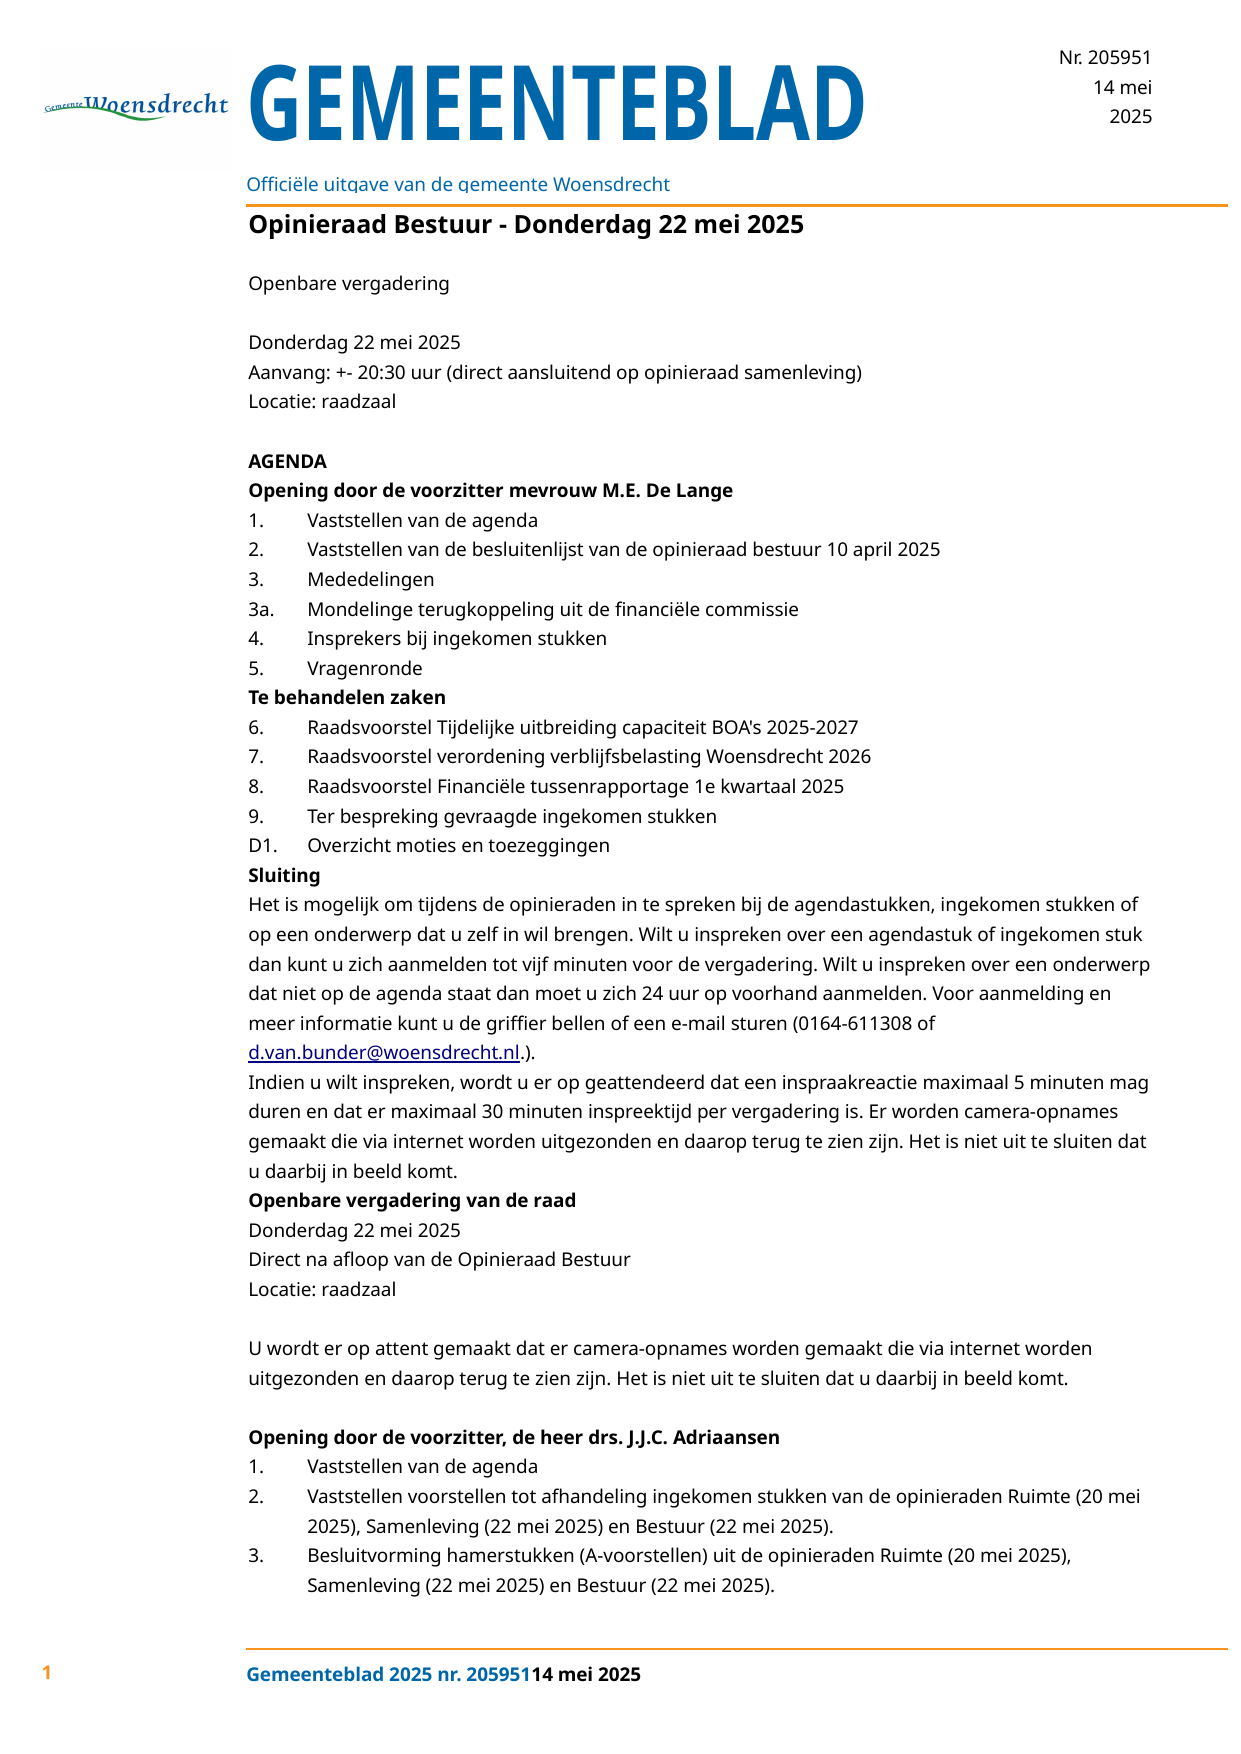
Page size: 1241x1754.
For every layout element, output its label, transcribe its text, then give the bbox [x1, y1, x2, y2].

list Besluitvorming hamerstukken (A-voorstellen) uit de opinieraden Ruimte (20 mei 2025), Samenleving (22 mei 2025) en Bestuur (22 mei 2025). [248, 1542, 1152, 1598]
list Vaststellen van de agenda [248, 1454, 1152, 1479]
list Raadsvoorstel Tijdelijke uitbreiding capaciteit BOA's 2025-2027 [248, 714, 1152, 740]
list Overzicht moties en toezeggingen [248, 832, 1152, 858]
text Openbare vergadering van de raad [248, 1187, 1152, 1213]
text U wordt er op attent gemaakt dat er camera-opnames worden gemaakt die via internet worden uitgezonden en daarop terug te zien zijn. Het is niet uit te sluiten dat u daarbij in beeld komt. [248, 1335, 1152, 1391]
list Vragenronde [248, 655, 1152, 681]
list Vaststellen van de besluitenlijst van de opinieraad bestuur 10 april 2025 [248, 537, 1152, 562]
list Vaststellen voorstellen tot afhandeling ingekomen stukken van de opinieraden Ruimte (20 mei 2025), Samenleving (22 mei 2025) en Bestuur (22 mei 2025). [248, 1483, 1152, 1538]
picture [41, 47, 231, 172]
text Het is mogelijk om tijdens de opinieraden in te spreken bij de agendastukken, ingekomen stukken of op een onderwerp dat u zelf in wil brengen. Wilt u inspreken over een agendastuk of ingekomen stuk dan kunt u zich aanmelden tot vijf minuten voor de vergadering. Wilt u inspreken over een onderwerp dat niet op de agenda staat dan moet u zich 24 uur op voorhand aanmelden. Voor aanmelding en meer informatie kunt u de griffier bellen of een e-mail sturen (0164-611308 of d.van.bunder@woensdrecht.nl.). [248, 892, 1152, 1065]
list Vaststellen van de agenda [248, 507, 1152, 533]
text Locatie: raadzaal [248, 1276, 1152, 1302]
list Raadsvoorstel Financiële tussenrapportage 1e kwartaal 2025 [248, 773, 1152, 799]
list Insprekers bij ingekomen stukken [248, 625, 1152, 651]
text Te behandelen zaken [248, 684, 1152, 710]
text Locatie: raadzaal [248, 389, 1152, 414]
text Openbare vergadering [248, 270, 1152, 296]
text AGENDA [248, 448, 1152, 473]
text Opening door de voorzitter mevrouw M.E. De Lange [248, 477, 1152, 503]
text Direct na afloop van de Opinieraad Bestuur [248, 1247, 1152, 1272]
list Ter bespreking gevraagde ingekomen stukken [248, 803, 1152, 828]
list Raadsvoorstel verordening verblijfsbelasting Woensdrecht 2026 [248, 744, 1152, 769]
text Sluiting [248, 862, 1152, 888]
text Donderdag 22 mei 2025 [248, 1217, 1152, 1243]
text Donderdag 22 mei 2025 [248, 329, 1152, 355]
text Indien u wilt inspreken, wordt u er op geattendeerd dat een inspraakreactie maximaal 5 minuten mag duren en dat er maximaal 30 minuten inspreektijd per vergadering is. Er worden camera-opnames gemaakt die via internet worden uitgezonden en daarop terug te zien zijn. Het is niet uit te sluiten dat u daarbij in beeld komt. [248, 1069, 1152, 1183]
text Opening door de voorzitter, de heer drs. J.J.C. Adriaansen [248, 1424, 1152, 1450]
list Mondelinge terugkoppeling uit de financiële commissie [248, 596, 1152, 621]
list Mededelingen [248, 566, 1152, 592]
text Aanvang: +- 20:30 uur (direct aansluitend op opinieraad samenleving) [248, 359, 1152, 385]
text Opinieraad Bestuur - Donderdag 22 mei 2025 [248, 207, 1152, 241]
